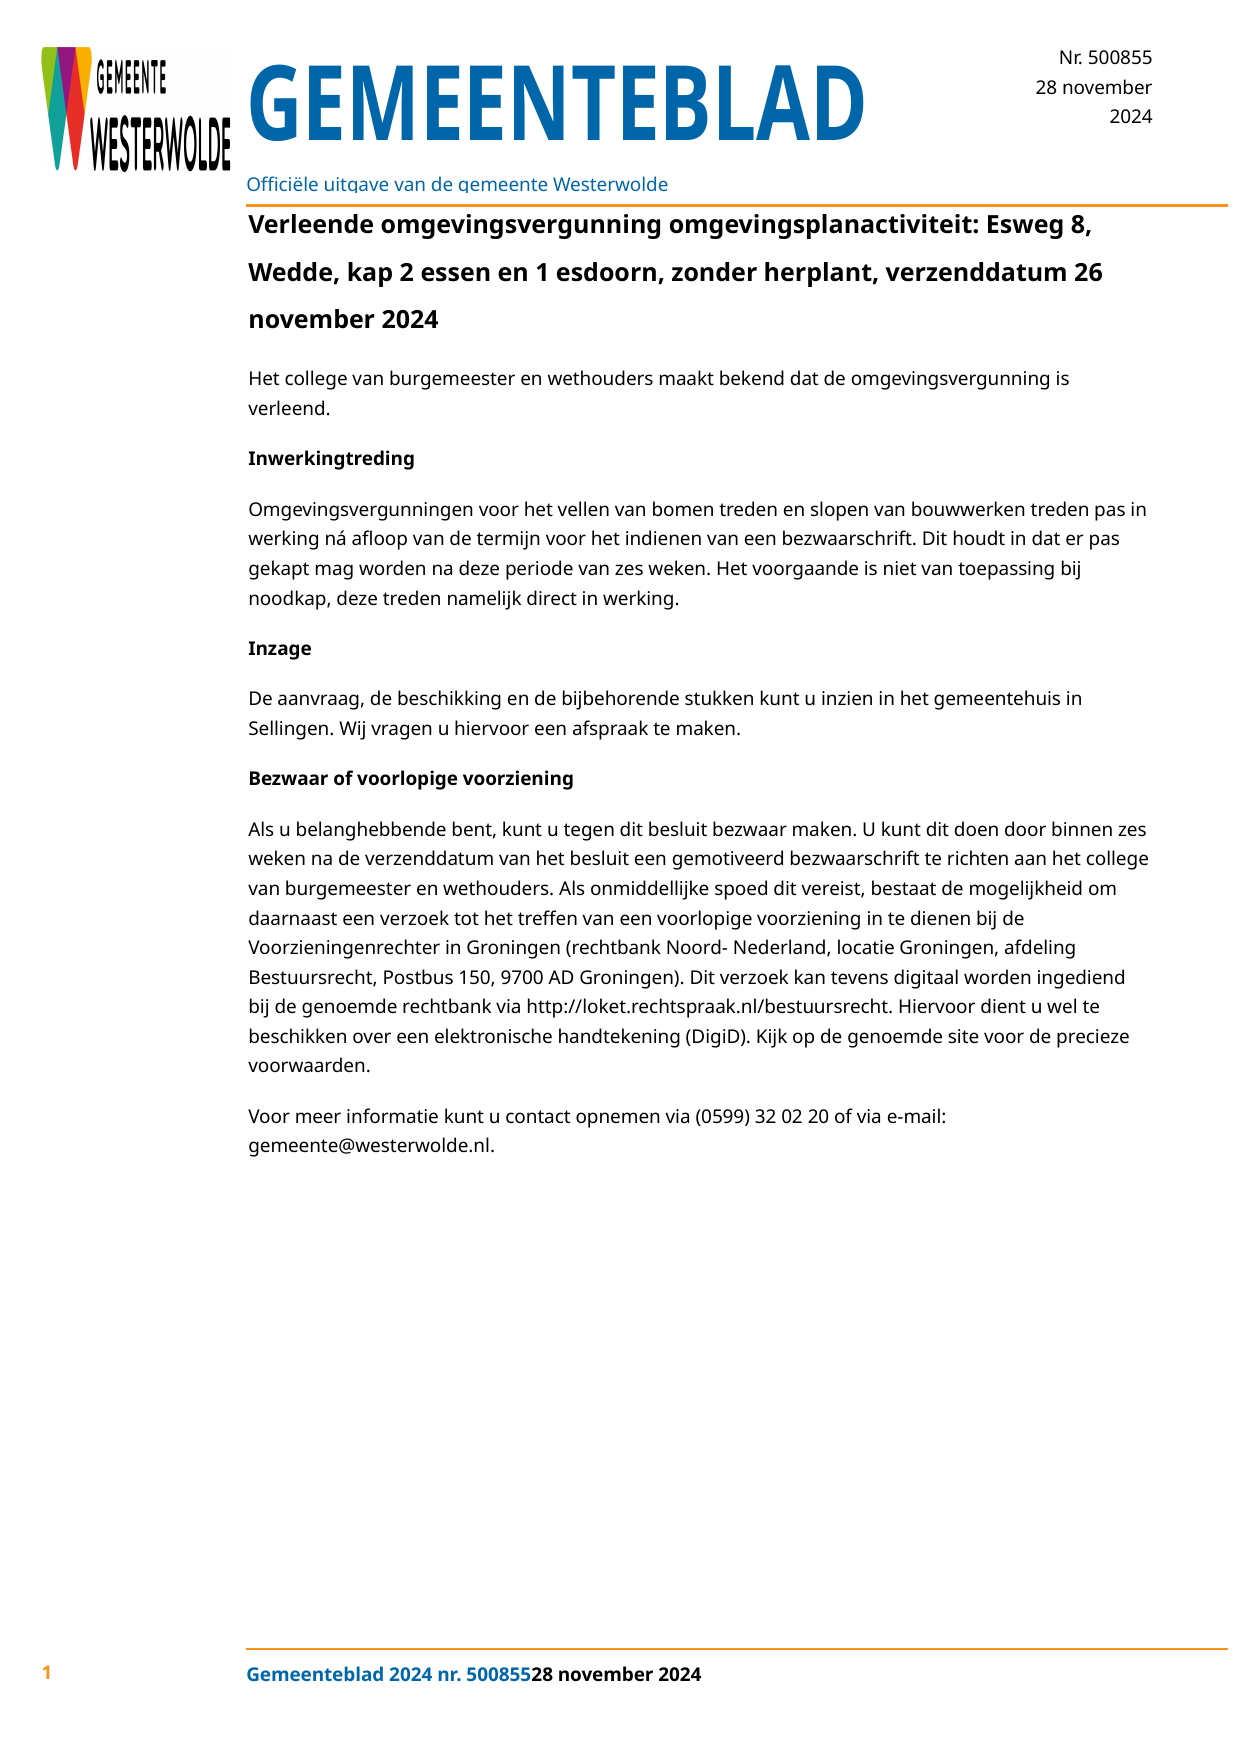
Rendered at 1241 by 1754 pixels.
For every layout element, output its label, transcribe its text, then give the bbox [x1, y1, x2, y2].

text Als u belanghebbende bent, kunt u tegen dit besluit bezwaar maken. U kunt dit doen door binnen zes weken na de verzenddatum van het besluit een gemotiveerd bezwaarschrift te richten aan het college van burgemeester en wethouders. Als onmiddellijke spoed dit vereist, bestaat de mogelijkheid om daarnaast een verzoek tot het treffen van een voorlopige voorziening in te dienen bij de Voorzieningenrechter in Groningen (rechtbank Noord- Nederland, locatie Groningen, afdeling Bestuursrecht, Postbus 150, 9700 AD Groningen). Dit verzoek kan tevens digitaal worden ingediend bij de genoemde rechtbank via http://loket.rechtspraak.nl/bestuursrecht. Hiervoor dient u wel te beschikken over een elektronische handtekening (DigiD). Kijk op de genoemde site voor de precieze voorwaarden. [248, 816, 1152, 1078]
text Bezwaar of voorlopige voorziening [248, 766, 1152, 791]
text Omgevingsvergunningen voor het vellen van bomen treden en slopen van bouwwerken treden pas in werking ná afloop van de termijn voor het indienen van een bezwaarschrift. Dit houdt in dat er pas gekapt mag worden na deze periode van zes weken. Het voorgaande is niet van toepassing bij noodkap, deze treden namelijk direct in werking. [248, 496, 1152, 610]
picture [41, 47, 231, 172]
text De aanvraag, de beschikking en de bijbehorende stukken kunt u inzien in het gemeentehuis in Sellingen. Wij vragen u hiervoor een afspraak te maken. [248, 686, 1152, 741]
text Inzage [248, 635, 1152, 661]
text Het college van burgemeester en wethouders maakt bekend dat de omgevingsvergunning is verleend. [248, 366, 1152, 421]
text Inwerkingtreding [248, 446, 1152, 471]
text Voor meer informatie kunt u contact opnemen via (0599) 32 02 20 of via e-mail: gemeente@westerwolde.nl. [248, 1103, 1152, 1158]
text Verleende omgevingsvergunning omgevingsplanactiviteit: Esweg 8, Wedde, kap 2 essen en 1 esdoorn, zonder herplant, verzenddatum 26 november 2024 [248, 207, 1152, 336]
